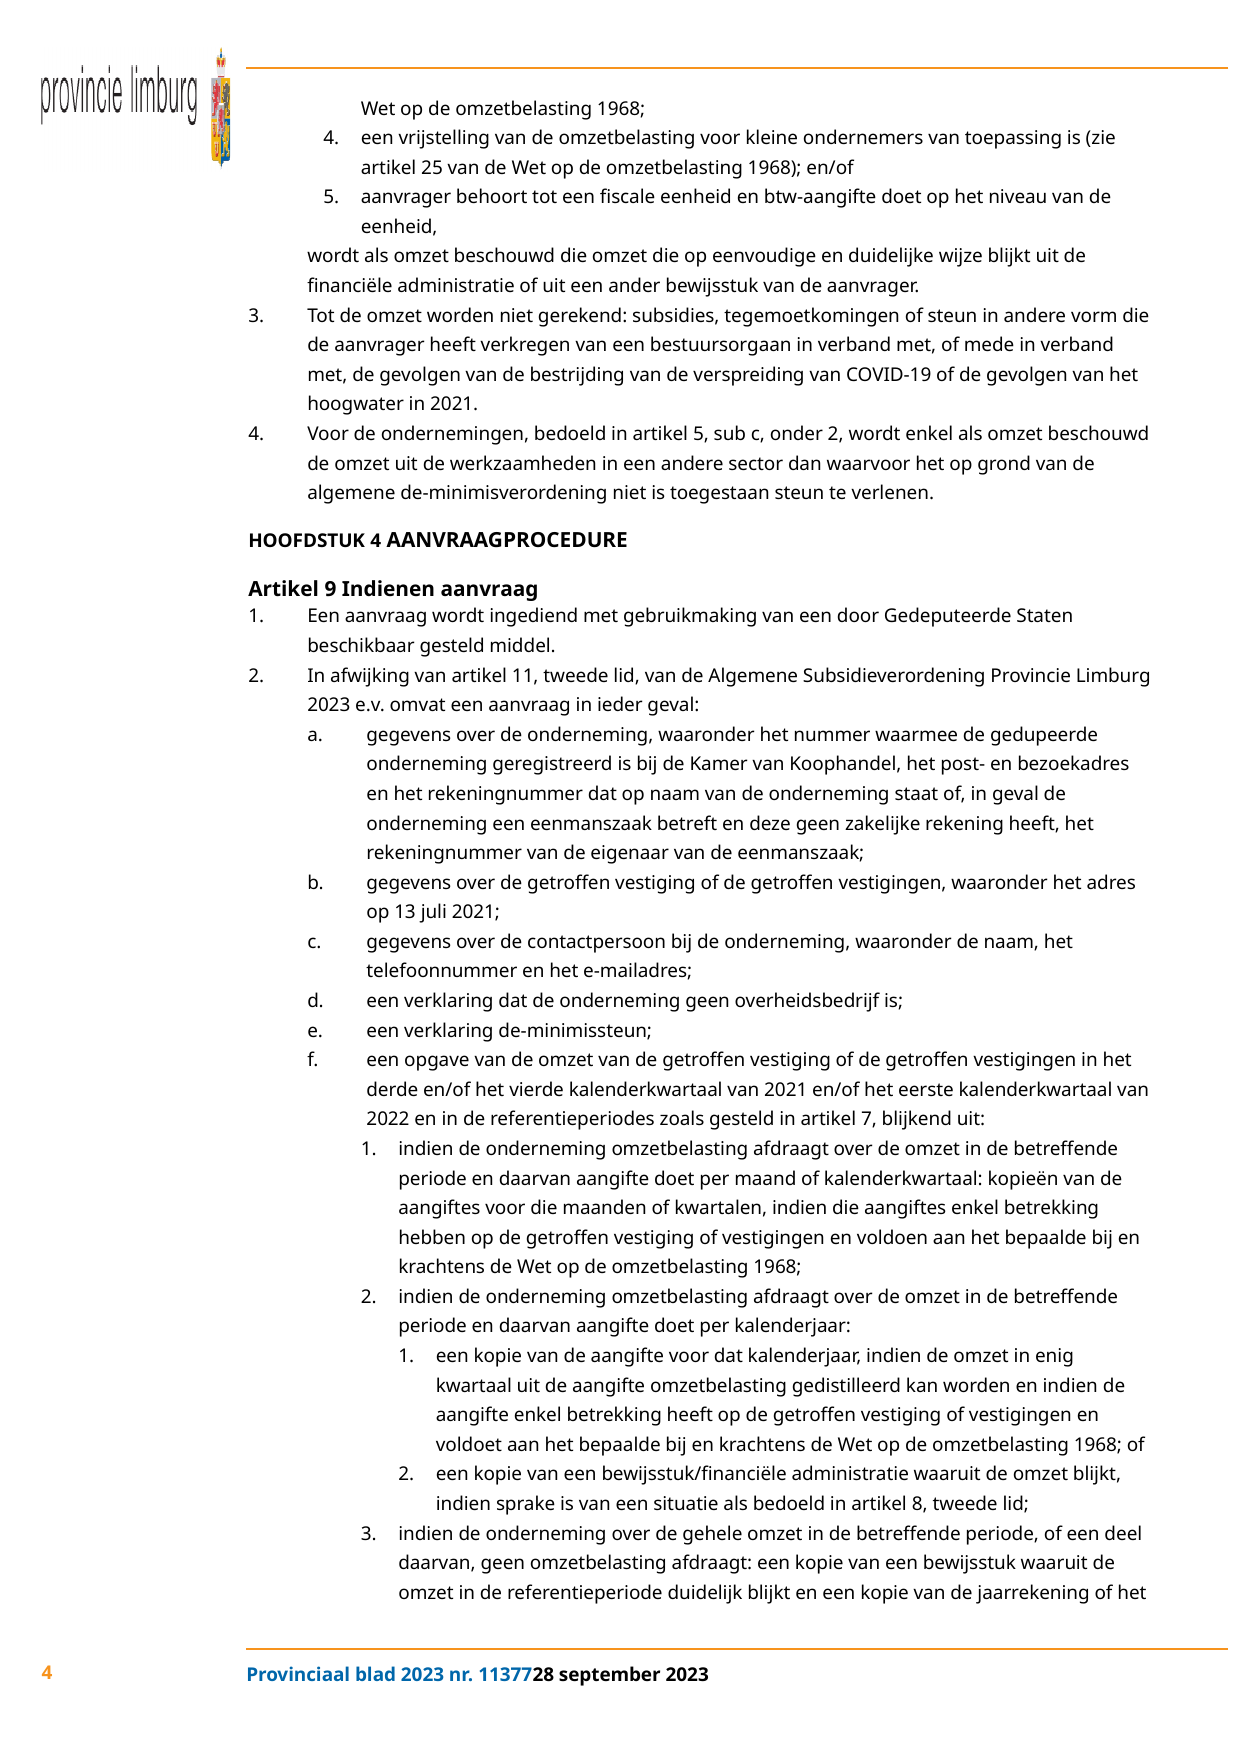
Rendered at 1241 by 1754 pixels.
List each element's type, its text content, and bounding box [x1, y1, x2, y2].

list In afwijking van artikel 11, tweede lid, van de Algemene Subsidieverordening Provincie Limburg 2023 e.v. omvat een aanvraag in ieder geval: [248, 662, 1152, 717]
list indien de onderneming omzetbelasting afdraagt over de omzet in de betreffende periode en daarvan aangifte doet per kalenderjaar: [361, 1283, 1152, 1338]
text HOOFDSTUK 4 AANVRAAGPROCEDURE [248, 525, 1152, 553]
list Tot de omzet worden niet gerekend: subsidies, tegemoetkomingen of steun in andere vorm die de aanvrager heeft verkregen van een bestuursorgaan in verband met, of mede in verband met, de gevolgen van de bestrijding van de verspreiding van COVID-19 of de gevolgen van het hoogwater in 2021. [248, 302, 1152, 416]
list aanvrager behoort tot een fiscale eenheid en btw-aangifte doet op het niveau van de eenheid, [323, 183, 1152, 239]
list Voor de ondernemingen, bedoeld in artikel 5, sub c, onder 2, wordt enkel als omzet beschouwd de omzet uit de werkzaamheden in een andere sector dan waarvoor het op grond van de algemene de-minimisverordening niet is toegestaan steun te verlenen. [248, 420, 1152, 505]
list een opgave van de omzet van de getroffen vestiging of de getroffen vestigingen in het derde en/of het vierde kalenderkwartaal van 2021 en/of het eerste kalenderkwartaal van 2022 en in de referentieperiodes zoals gesteld in artikel 7, blijkend uit: [307, 1046, 1152, 1131]
list indien de onderneming omzetbelasting afdraagt over de omzet in de betreffende periode en daarvan aangifte doet per maand of kalenderkwartaal: kopieën van de aangiftes voor die maanden of kwartalen, indien die aangiftes enkel betrekking hebben op de getroffen vestiging of vestigingen en voldoen aan het bepaalde bij en krachtens de Wet op de omzetbelasting 1968; [361, 1135, 1152, 1279]
list een kopie van een bewijsstuk/financiële administratie waaruit de omzet blijkt, indien sprake is van een situatie als bedoeld in artikel 8, tweede lid; [398, 1461, 1152, 1516]
list gegevens over de contactpersoon bij de onderneming, waaronder de naam, het telefoonnummer en het e-mailadres; [307, 928, 1152, 983]
list indien de onderneming over de gehele omzet in de betreffende periode, of een deel daarvan, geen omzetbelasting afdraagt: een kopie van een bewijsstuk waaruit de omzet in de referentieperiode duidelijk blijkt en een kopie van de jaarrekening of het [361, 1520, 1152, 1605]
list een vrijstelling van de omzetbelasting voor kleine ondernemers van toepassing is (zie artikel 25 van de Wet op de omzetbelasting 1968); en/of [323, 124, 1152, 180]
list een verklaring de-minimissteun; [307, 1017, 1152, 1043]
picture [41, 47, 231, 172]
list Een aanvraag wordt ingediend met gebruikmaking van een door Gedeputeerde Staten beschikbaar gesteld middel. [248, 603, 1152, 658]
list wordt als omzet beschouwd die omzet die op eenvoudige en duidelijke wijze blijkt uit de financiële administratie of uit een ander bewijsstuk van de aanvrager. [248, 243, 1152, 298]
list een kopie van de aangifte voor dat kalenderjaar, indien de omzet in enig kwartaal uit de aangifte omzetbelasting gedistilleerd kan worden en indien de aangifte enkel betrekking heeft op de getroffen vestiging of vestigingen en voldoet aan het bepaalde bij en krachtens de Wet op de omzetbelasting 1968; of [398, 1342, 1152, 1457]
list Wet op de omzetbelasting 1968; [323, 95, 1152, 121]
text Artikel 9 Indienen aanvraag [248, 574, 1152, 603]
list gegevens over de onderneming, waaronder het nummer waarmee de gedupeerde onderneming geregistreerd is bij de Kamer van Koophandel, het post- en bezoekadres en het rekeningnummer dat op naam van de onderneming staat of, in geval de onderneming een eenmanszaak betreft en deze geen zakelijke rekening heeft, het rekeningnummer van de eigenaar van de eenmanszaak; [307, 721, 1152, 865]
list gegevens over de getroffen vestiging of de getroffen vestigingen, waaronder het adres op 13 juli 2021; [307, 869, 1152, 924]
list een verklaring dat de onderneming geen overheidsbedrijf is; [307, 987, 1152, 1013]
